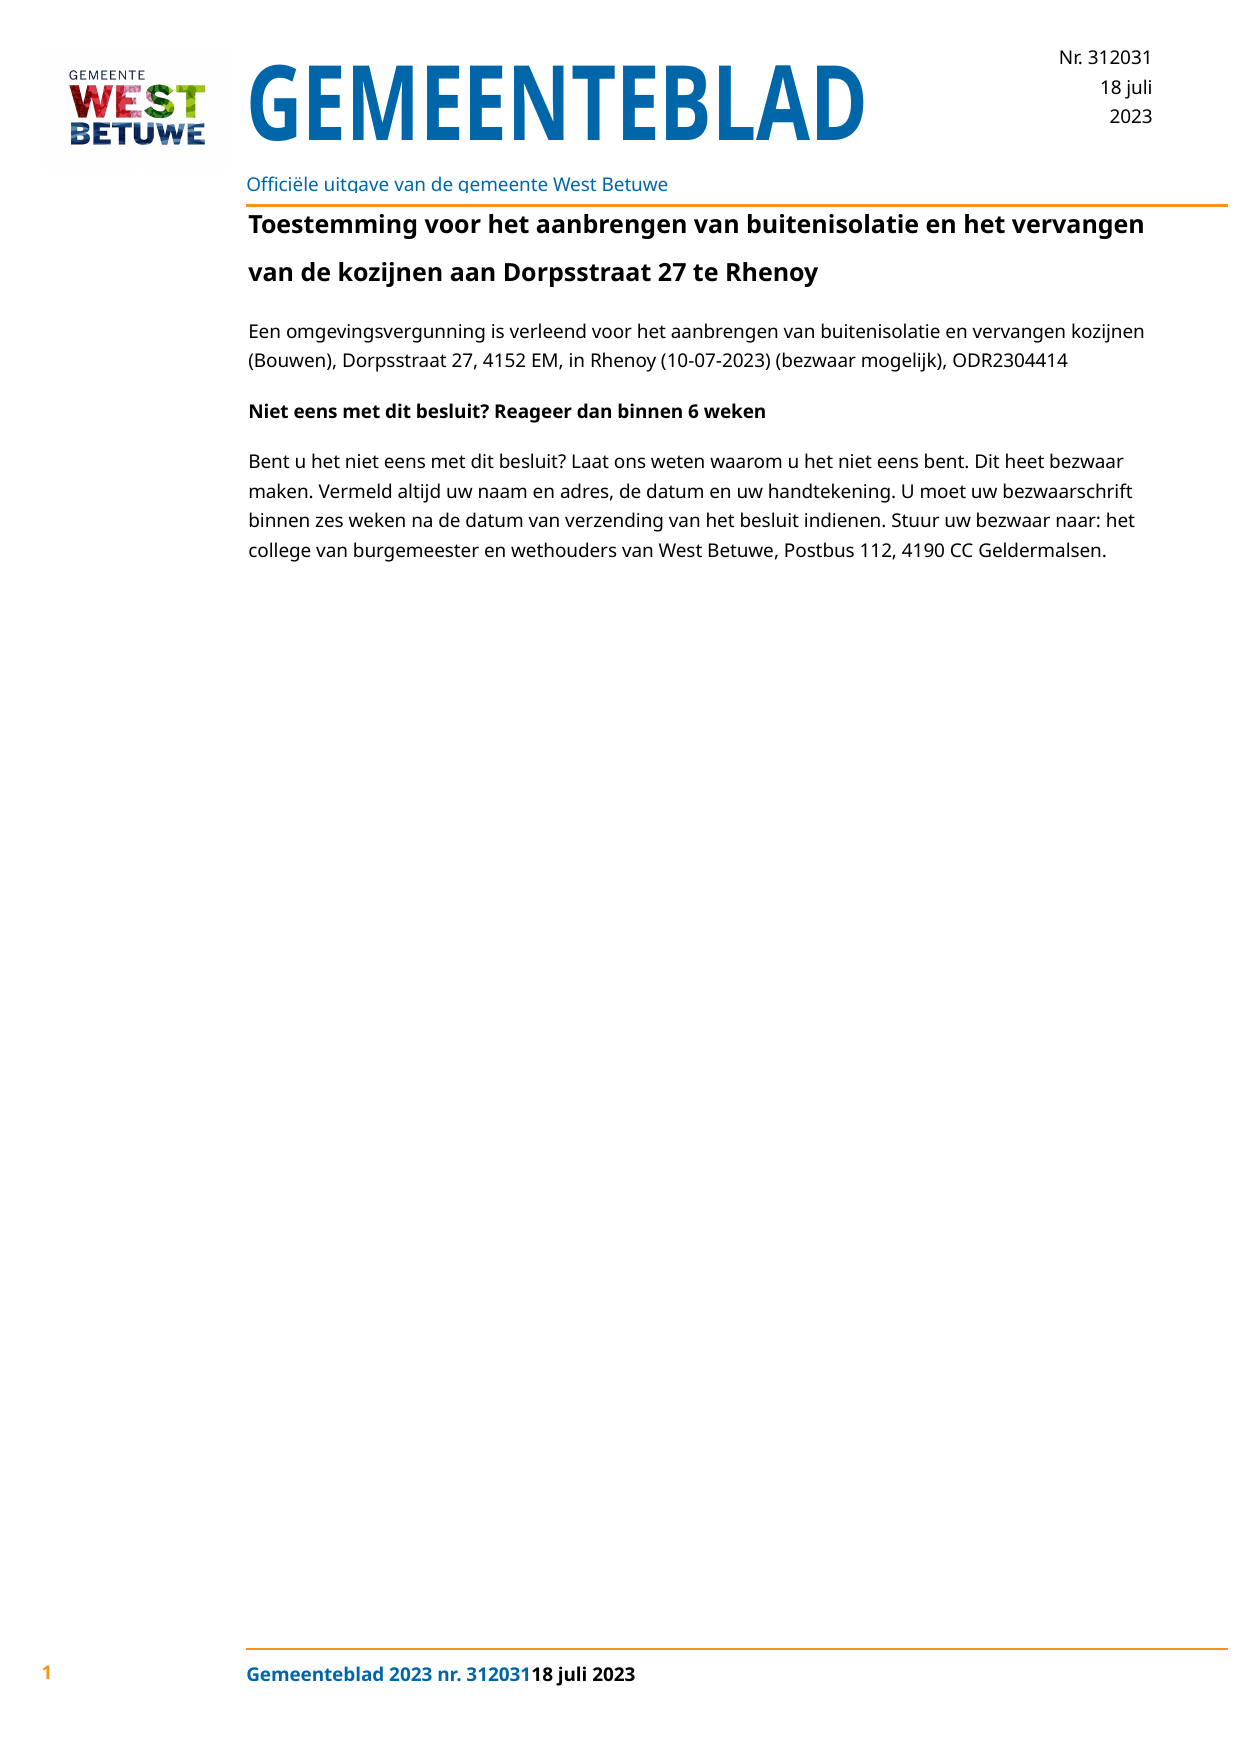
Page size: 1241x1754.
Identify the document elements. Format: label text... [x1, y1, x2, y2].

picture [41, 47, 231, 172]
text Niet eens met dit besluit? Reageer dan binnen 6 weken [248, 398, 1152, 424]
text Een omgevingsvergunning is verleend voor het aanbrengen van buitenisolatie en vervangen kozijnen (Bouwen), Dorpsstraat 27, 4152 EM, in Rhenoy (10-07-2023) (bezwaar mogelijk), ODR2304414 [248, 318, 1152, 373]
text Bent u het niet eens met dit besluit? Laat ons weten waarom u het niet eens bent. Dit heet bezwaar maken. Vermeld altijd uw naam en adres, de datum en uw handtekening. U moet uw bezwaarschrift binnen zes weken na de datum van verzending van het besluit indienen. Stuur uw bezwaar naar: het college van burgemeester en wethouders van West Betuwe, Postbus 112, 4190 CC Geldermalsen. [248, 448, 1152, 563]
text Toestemming voor het aanbrengen van buitenisolatie en het vervangen van de kozijnen aan Dorpsstraat 27 te Rhenoy [248, 207, 1152, 288]
